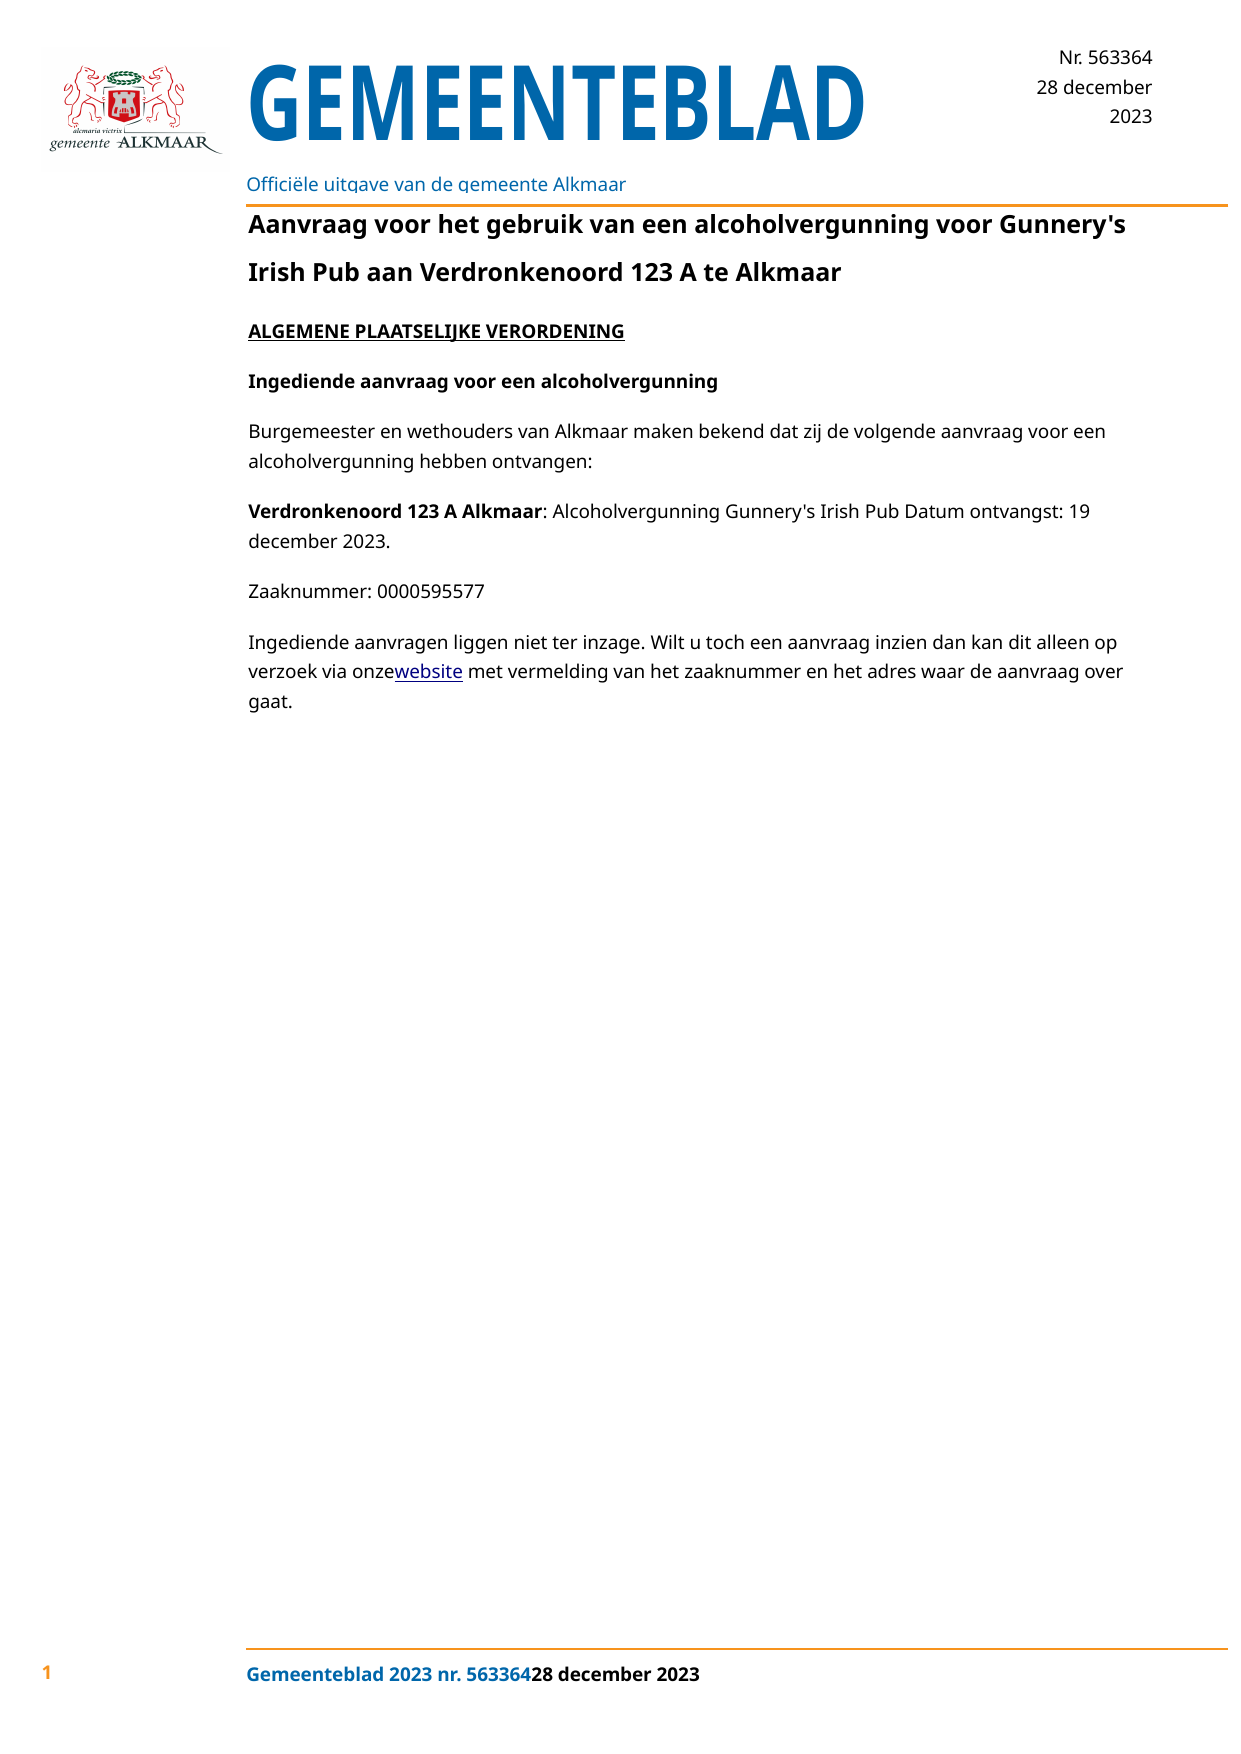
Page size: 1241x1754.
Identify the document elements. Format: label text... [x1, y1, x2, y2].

text Verdronkenoord 123 A Alkmaar: Alcoholvergunning Gunnery's Irish Pub Datum ontvangst: 19 december 2023. [248, 499, 1152, 554]
text Ingediende aanvraag voor een alcoholvergunning [248, 368, 1152, 394]
text Zaaknummer: 0000595577 [248, 579, 1152, 604]
text Burgemeester en wethouders van Alkmaar maken bekend dat zij de volgende aanvraag voor een alcoholvergunning hebben ontvangen: [248, 419, 1152, 474]
text ALGEMENE PLAATSELIJKE VERORDENING [248, 318, 1152, 344]
text Ingediende aanvragen liggen niet ter inzage. Wilt u toch een aanvraag inzien dan kan dit alleen op verzoek via onzewebsite met vermelding van het zaaknummer en het adres waar de aanvraag over gaat. [248, 629, 1152, 714]
text Aanvraag voor het gebruik van een alcoholvergunning voor Gunnery's Irish Pub aan Verdronkenoord 123 A te Alkmaar [248, 207, 1152, 288]
picture [41, 47, 231, 172]
